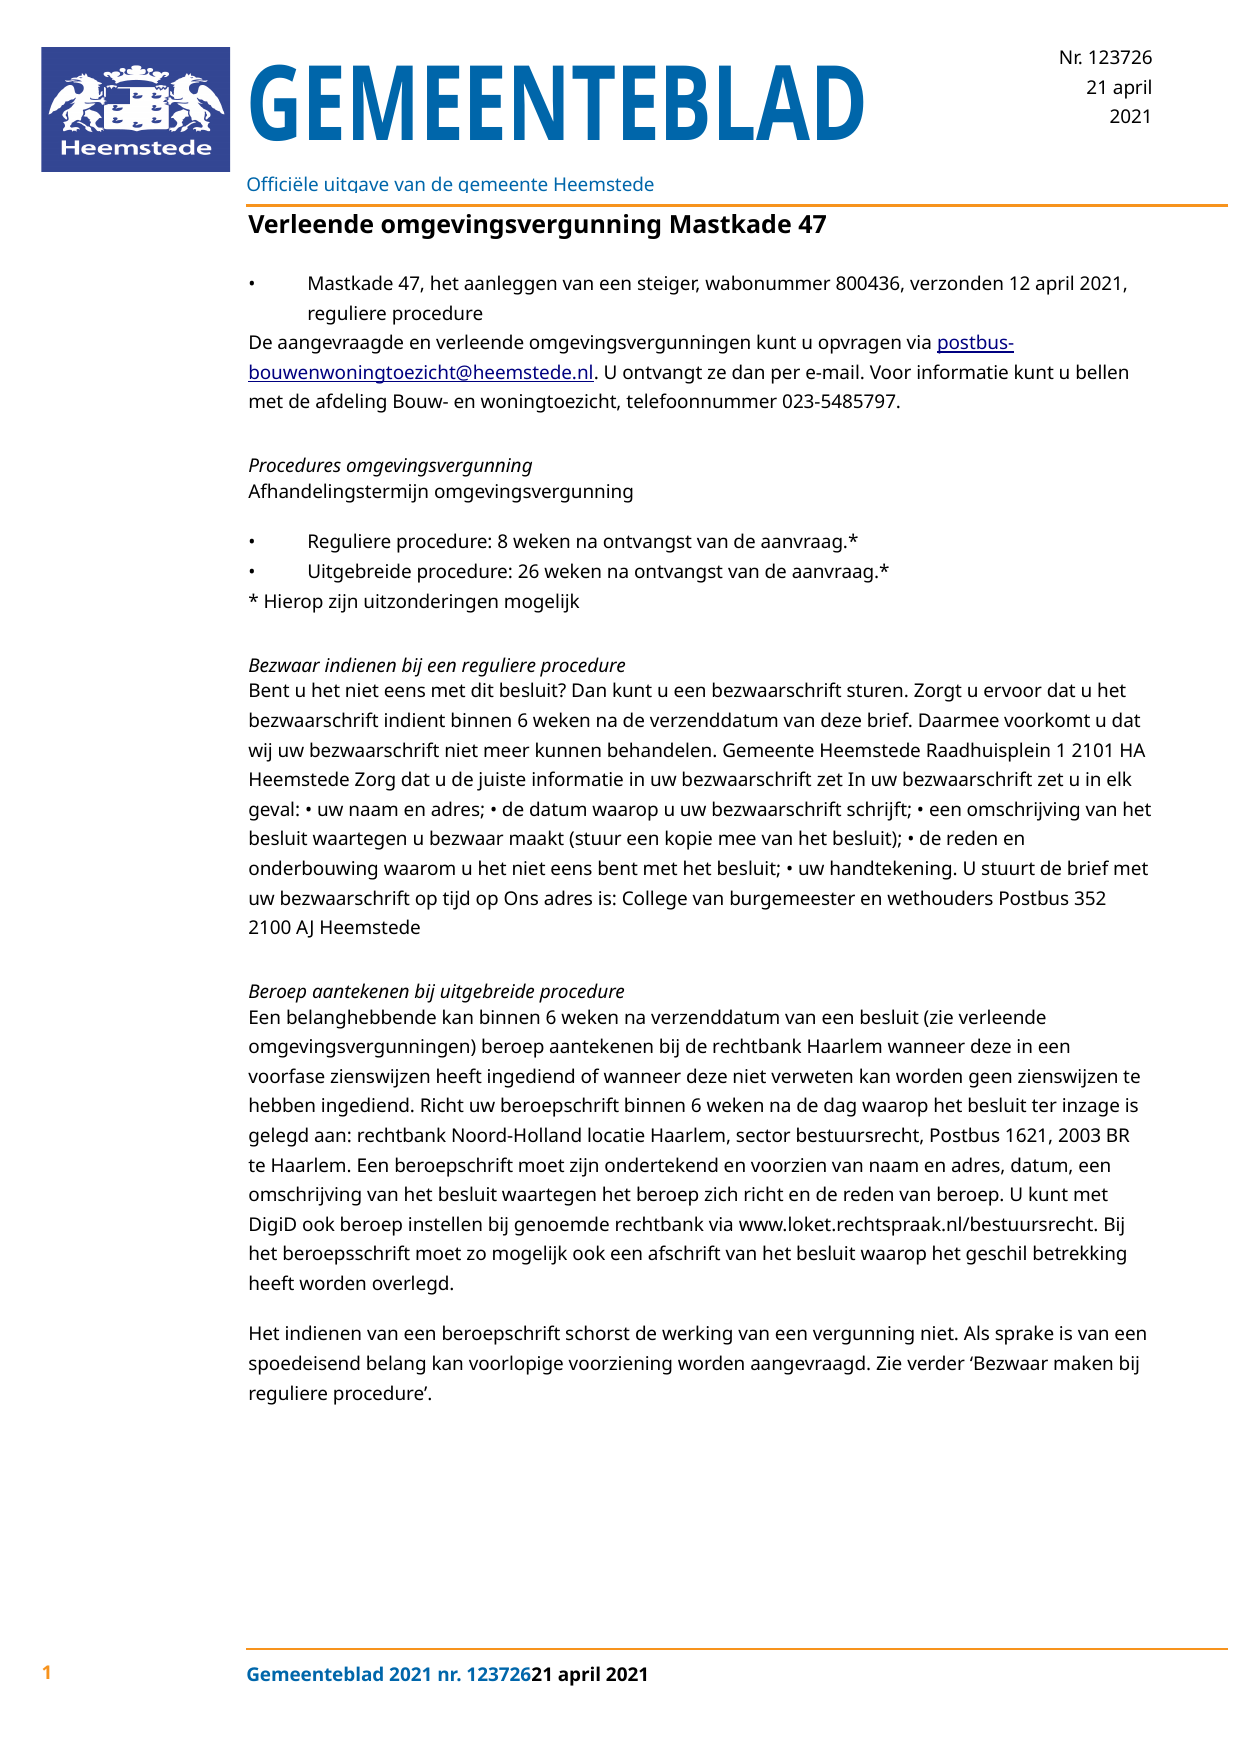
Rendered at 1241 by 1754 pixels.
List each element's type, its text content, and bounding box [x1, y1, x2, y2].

picture [41, 47, 231, 172]
list Mastkade 47, het aanleggen van een steiger, wabonummer 800436, verzonden 12 april 2021, reguliere procedure [248, 270, 1152, 326]
text Verleende omgevingsvergunning Mastkade 47 [248, 207, 1152, 241]
text Bezwaar indienen bij een reguliere procedure [248, 652, 1152, 678]
text * Hierop zijn uitzonderingen mogelijk [248, 588, 1152, 614]
text Bent u het niet eens met dit besluit? Dan kunt u een bezwaarschrift sturen. Zorgt u ervoor dat u het bezwaarschrift indient binnen 6 weken na de verzenddatum van deze brief. Daarmee voorkomt u dat wij uw bezwaarschrift niet meer kunnen behandelen. Gemeente Heemstede Raadhuisplein 1 2101 HA Heemstede Zorg dat u de juiste informatie in uw bezwaarschrift zet In uw bezwaarschrift zet u in elk geval: • uw naam en adres; • de datum waarop u uw bezwaarschrift schrijft; • een omschrijving van het besluit waartegen u bezwaar maakt (stuur een kopie mee van het besluit); • de reden en onderbouwing waarom u het niet eens bent met het besluit; • uw handtekening. U stuurt de brief met uw bezwaarschrift op tijd op Ons adres is: College van burgemeester en wethouders Postbus 352 2100 AJ Heemstede [248, 678, 1152, 940]
text Procedures omgevingsvergunning [248, 453, 1152, 478]
list Reguliere procedure: 8 weken na ontvangst van de aanvraag.* [248, 529, 1152, 554]
text De aangevraagde en verleende omgevingsvergunningen kunt u opvragen via postbus-bouwenwoningtoezicht@heemstede.nl. U ontvangt ze dan per e-mail. Voor informatie kunt u bellen met de afdeling Bouw- en woningtoezicht, telefoonnummer 023-5485797. [248, 329, 1152, 414]
text Afhandelingstermijn omgevingsvergunning [248, 478, 1152, 504]
text Een belanghebbende kan binnen 6 weken na verzenddatum van een besluit (zie verleende omgevingsvergunningen) beroep aantekenen bij de rechtbank Haarlem wanneer deze in een voorfase zienswijzen heeft ingediend of wanneer deze niet verweten kan worden geen zienswijzen te hebben ingediend. Richt uw beroepschrift binnen 6 weken na de dag waarop het besluit ter inzage is gelegd aan: rechtbank Noord-Holland locatie Haarlem, sector bestuursrecht, Postbus 1621, 2003 BR te Haarlem. Een beroepschrift moet zijn ondertekend en voorzien van naam en adres, datum, een omschrijving van het besluit waartegen het beroep zich richt en de reden van beroep. U kunt met DigiD ook beroep instellen bij genoemde rechtbank via www.loket.rechtspraak.nl/bestuursrecht. Bij het beroepsschrift moet zo mogelijk ook een afschrift van het besluit waarop het geschil betrekking heeft worden overlegd. [248, 1004, 1152, 1296]
text Het indienen van een beroepschrift schorst de werking van een vergunning niet. Als sprake is van een spoedeisend belang kan voorlopige voorziening worden aangevraagd. Zie verder ‘Bezwaar maken bij reguliere procedure’. [248, 1321, 1152, 1406]
text Beroep aantekenen bij uitgebreide procedure [248, 978, 1152, 1004]
list Uitgebreide procedure: 26 weken na ontvangst van de aanvraag.* [248, 558, 1152, 584]
